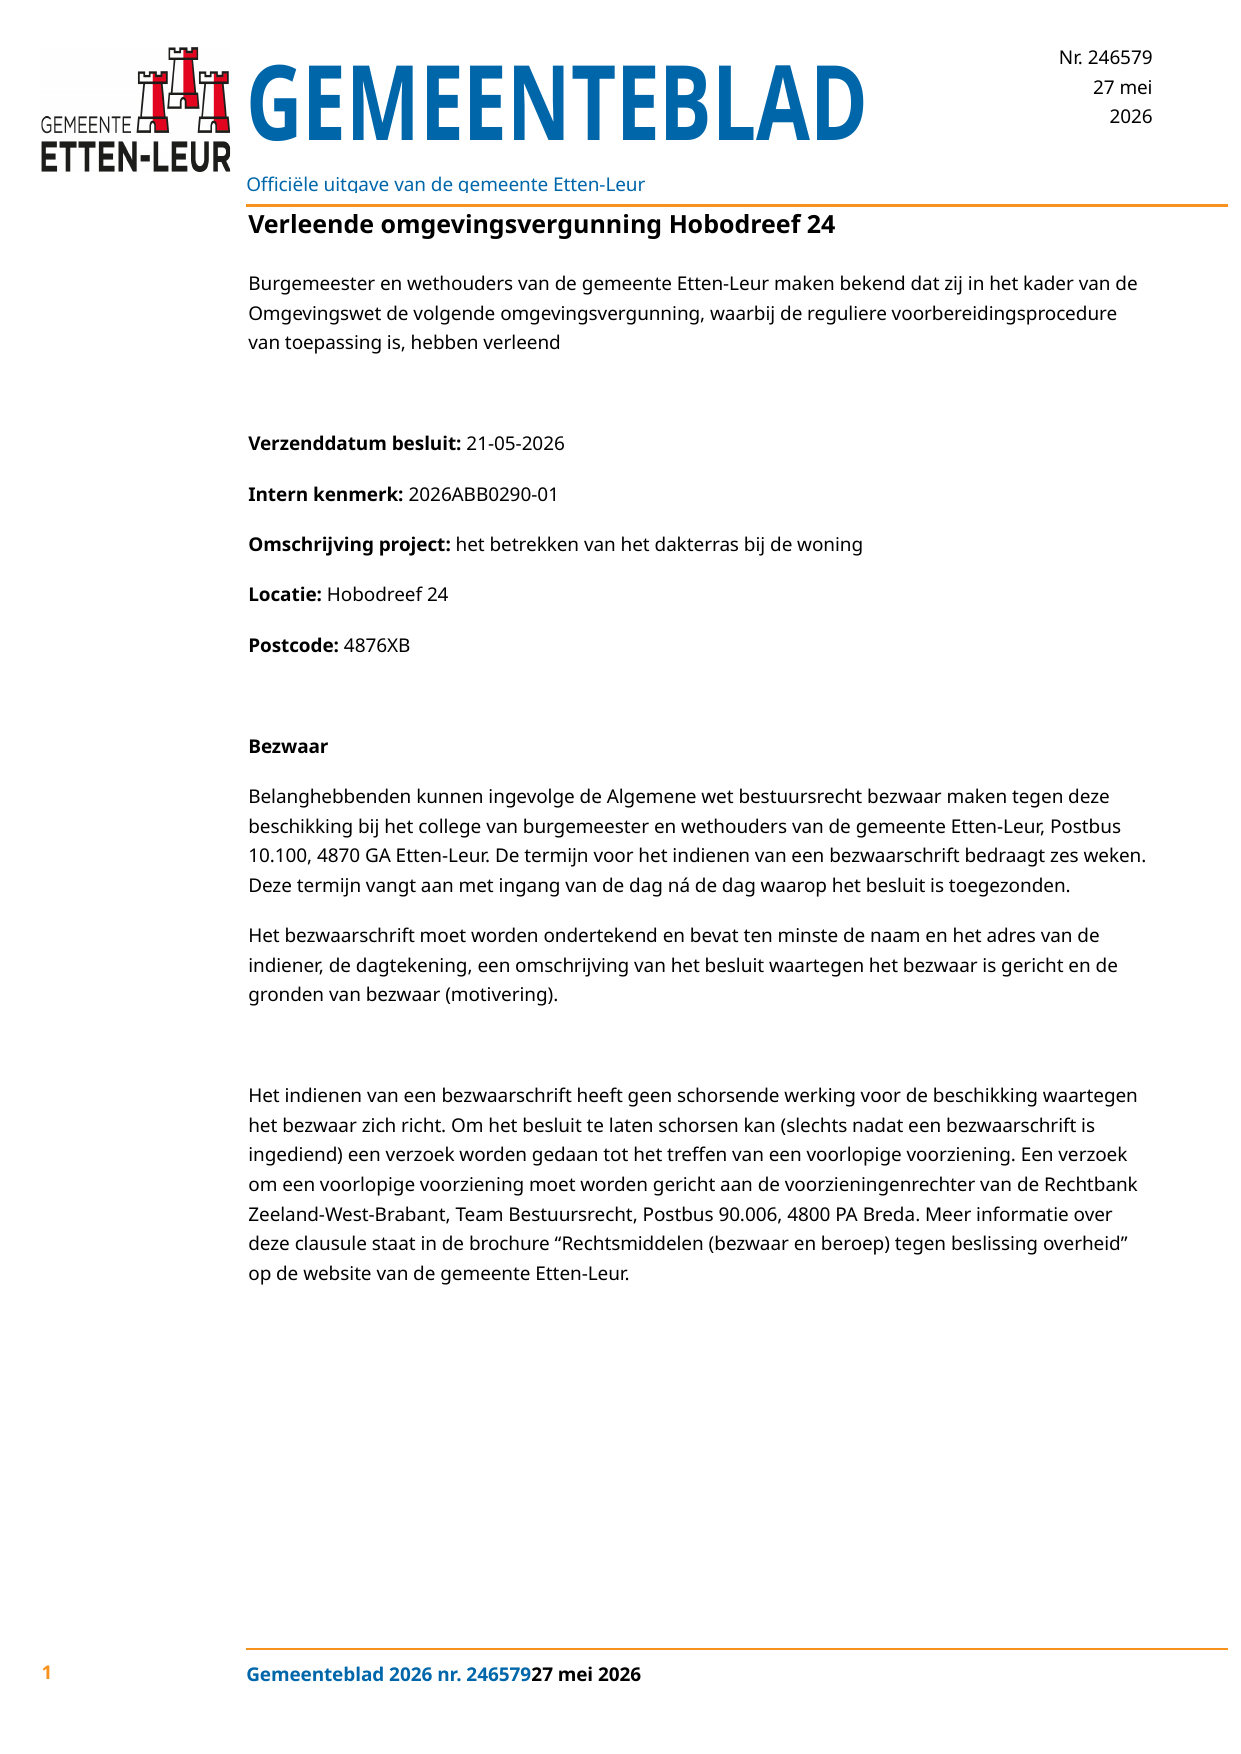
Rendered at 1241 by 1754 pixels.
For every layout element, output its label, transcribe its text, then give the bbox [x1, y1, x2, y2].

text Het bezwaarschrift moet worden ondertekend en bevat ten minste de naam en het adres van de indiener, de dagtekening, een omschrijving van het besluit waartegen het bezwaar is gericht en de gronden van bezwaar (motivering). [248, 922, 1152, 1007]
picture [41, 47, 231, 172]
text Omschrijving project: het betrekken van het dakterras bij de woning [248, 531, 1152, 557]
text Verleende omgevingsvergunning Hobodreef 24 [248, 207, 1152, 241]
text Postcode: 4876XB [248, 632, 1152, 658]
text Belanghebbenden kunnen ingevolge de Algemene wet bestuursrecht bezwaar maken tegen deze beschikking bij het college van burgemeester en wethouders van de gemeente Etten-Leur, Postbus 10.100, 4870 GA Etten-Leur. De termijn voor het indienen van een bezwaarschrift bedraagt zes weken. Deze termijn vangt aan met ingang van de dag ná de dag waarop het besluit is toegezonden. [248, 783, 1152, 898]
text Locatie: Hobodreef 24 [248, 582, 1152, 607]
text Bezwaar [248, 733, 1152, 758]
text Het indienen van een bezwaarschrift heeft geen schorsende werking voor de beschikking waartegen het bezwaar zich richt. Om het besluit te laten schorsen kan (slechts nadat een bezwaarschrift is ingediend) een verzoek worden gedaan tot het treffen van een voorlopige voorziening. Een verzoek om een voorlopige voorziening moet worden gericht aan de voorzieningenrechter van de Rechtbank Zeeland-West-Brabant, Team Bestuursrecht, Postbus 90.006, 4800 PA Breda. Meer informatie over deze clausule staat in de brochure “Rechtsmiddelen (bezwaar en beroep) tegen beslissing overheid” op de website van de gemeente Etten-Leur. [248, 1082, 1152, 1286]
text Verzenddatum besluit: 21-05-2026 [248, 430, 1152, 456]
text Burgemeester en wethouders van de gemeente Etten-Leur maken bekend dat zij in het kader van de Omgevingswet de volgende omgevingsvergunning, waarbij de reguliere voorbereidingsprocedure van toepassing is, hebben verleend [248, 270, 1152, 355]
text Intern kenmerk: 2026ABB0290-01 [248, 481, 1152, 506]
